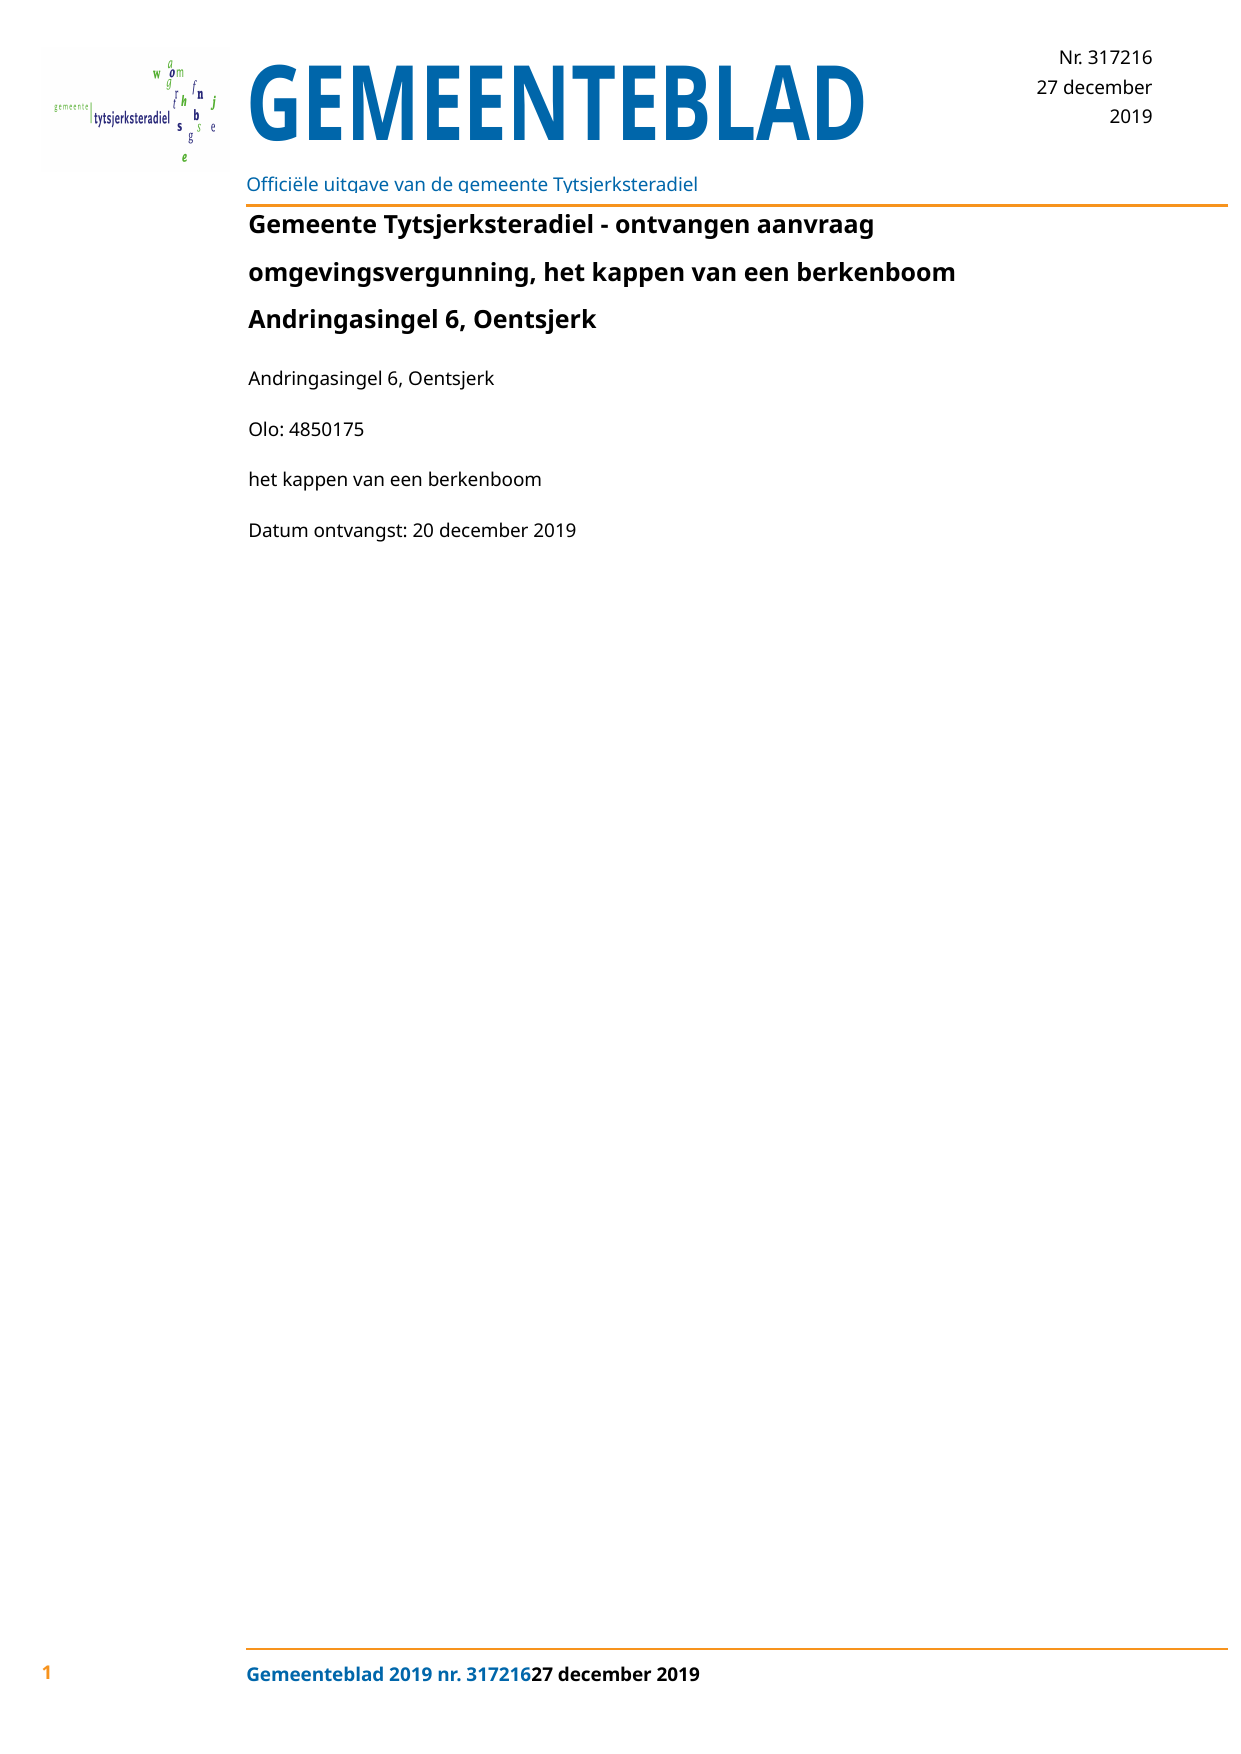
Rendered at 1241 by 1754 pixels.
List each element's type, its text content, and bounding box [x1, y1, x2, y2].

picture [41, 47, 231, 172]
text Andringasingel 6, Oentsjerk [248, 366, 1152, 391]
text Olo: 4850175 [248, 416, 1152, 442]
text Gemeente Tytsjerksteradiel - ontvangen aanvraag omgevingsvergunning, het kappen van een berkenboom Andringasingel 6, Oentsjerk [248, 207, 1152, 336]
text Datum ontvangst: 20 december 2019 [248, 517, 1152, 542]
text het kappen van een berkenboom [248, 466, 1152, 492]
